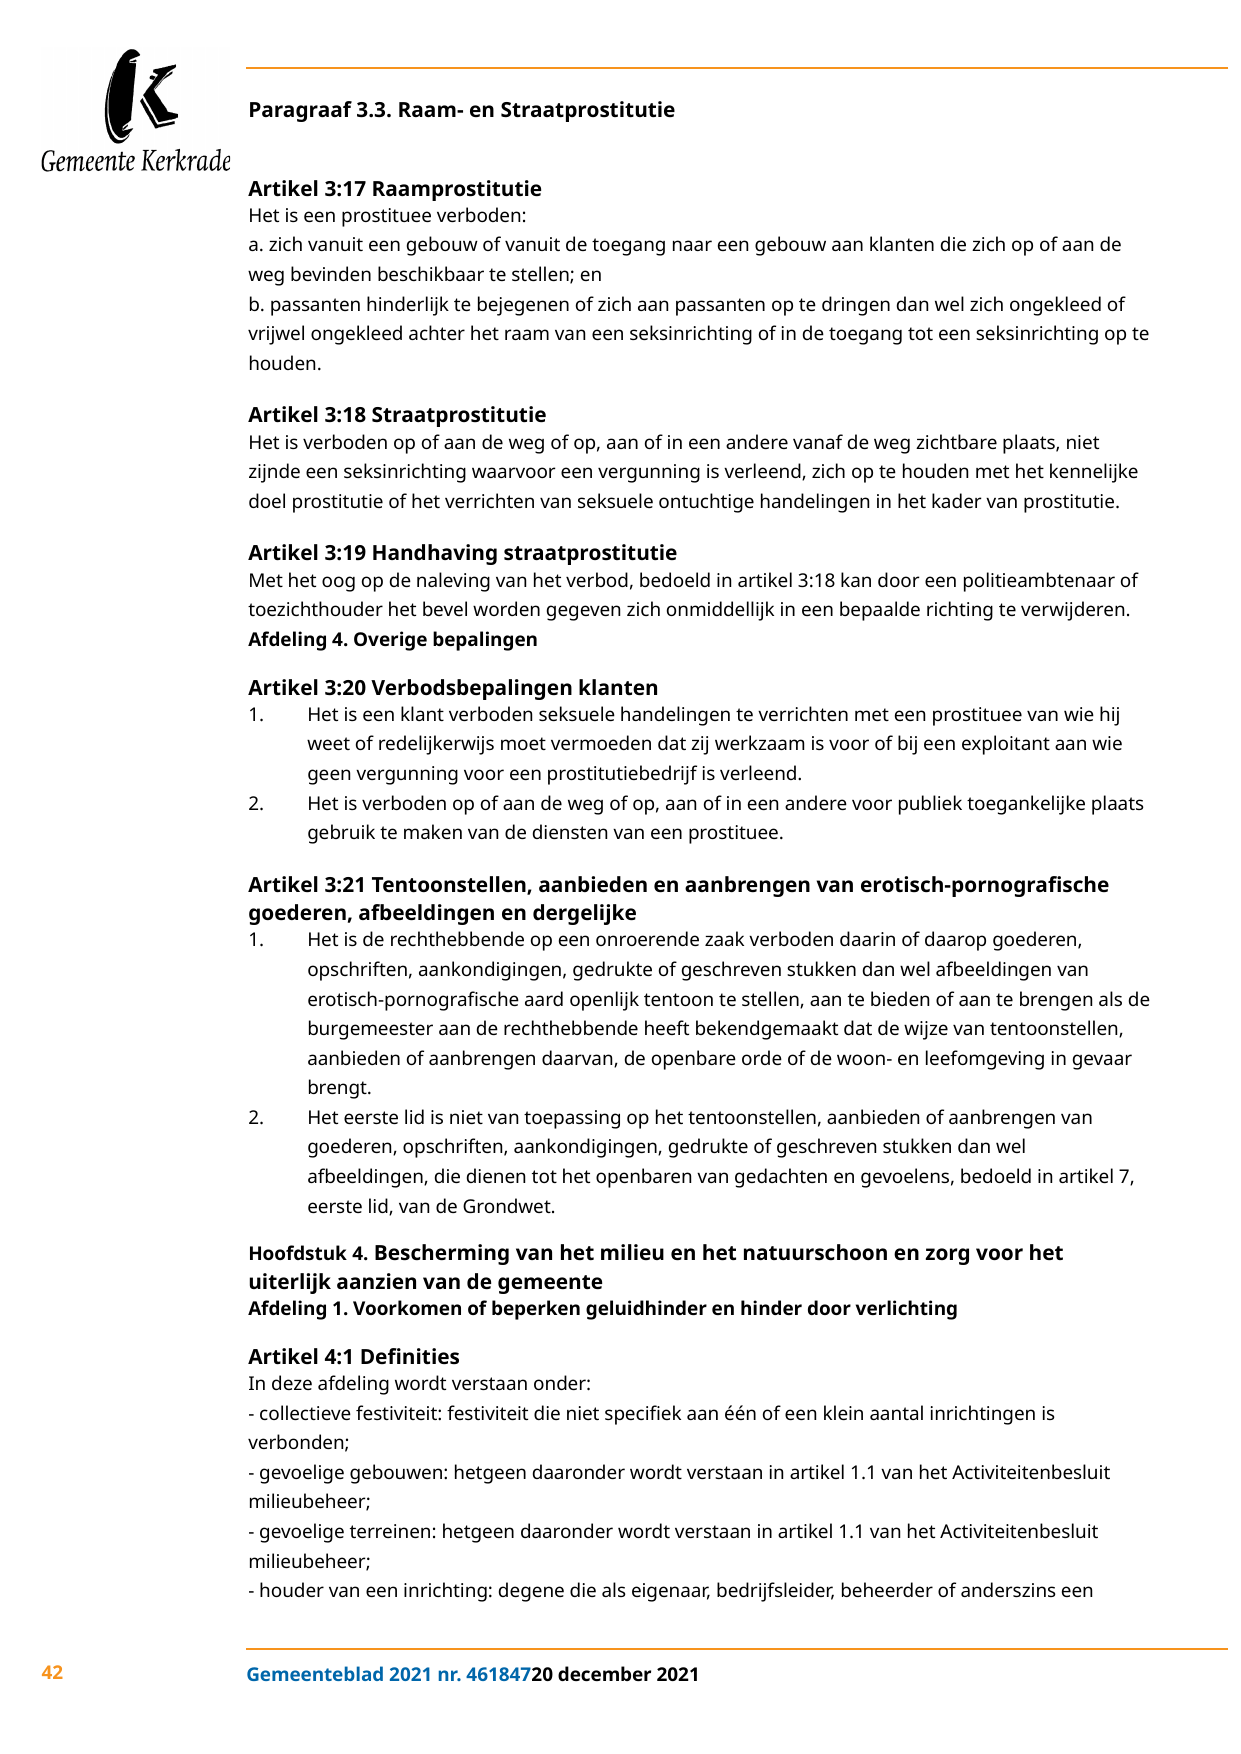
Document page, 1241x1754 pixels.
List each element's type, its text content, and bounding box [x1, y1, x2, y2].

text In deze afdeling wordt verstaan onder: [248, 1370, 1152, 1396]
text Artikel 3:18 Straatprostitutie [248, 400, 1152, 429]
list Het is een klant verboden seksuele handelingen te verrichten met een prostituee van wie hij weet of redelijkerwijs moet vermoeden dat zij werkzaam is voor of bij een exploitant aan wie geen vergunning voor een prostitutiebedrijf is verleend. [248, 701, 1152, 786]
text Artikel 3:17 Raamprostitutie [248, 174, 1152, 202]
text - gevoelige terreinen: hetgeen daaronder wordt verstaan in artikel 1.1 van het Activiteitenbesluit milieubeheer; [248, 1518, 1152, 1574]
text - gevoelige gebouwen: hetgeen daaronder wordt verstaan in artikel 1.1 van het Activiteitenbesluit milieubeheer; [248, 1459, 1152, 1514]
list Het is verboden op of aan de weg of op, aan of in een andere voor publiek toegankelijke plaats gebruik te maken van de diensten van een prostituee. [248, 790, 1152, 845]
text Artikel 4:1 Definities [248, 1342, 1152, 1370]
list Het eerste lid is niet van toepassing op het tentoonstellen, aanbieden of aanbrengen van goederen, opschriften, aankondigingen, gedrukte of geschreven stukken dan wel afbeeldingen, die dienen tot het openbaren van gedachten en gevoelens, bedoeld in artikel 7, eerste lid, van de Grondwet. [248, 1104, 1152, 1219]
text Hoofdstuk 4. Bescherming van het milieu en het natuurschoon en zorg voor het uiterlijk aanzien van de gemeente [248, 1238, 1152, 1295]
text Artikel 3:20 Verbodsbepalingen klanten [248, 673, 1152, 701]
text - houder van een inrichting: degene die als eigenaar, bedrijfsleider, beheerder of anderszins een [248, 1577, 1152, 1603]
text Het is verboden op of aan de weg of op, aan of in een andere vanaf de weg zichtbare plaats, niet zijnde een seksinrichting waarvoor een vergunning is verleend, zich op te houden met het kennelijke doel prostitutie of het verrichten van seksuele ontuchtige handelingen in het kader van prostitutie. [248, 429, 1152, 514]
text a. zich vanuit een gebouw of vanuit de toegang naar een gebouw aan klanten die zich op of aan de weg bevinden beschikbaar te stellen; en [248, 232, 1152, 287]
list Het is de rechthebbende op een onroerende zaak verboden daarin of daarop goederen, opschriften, aankondigingen, gedrukte of geschreven stukken dan wel afbeeldingen van erotisch-pornografische aard openlijk tentoon te stellen, aan te bieden of aan te brengen als de burgemeester aan de rechthebbende heeft bekendgemaakt dat de wijze van tentoonstellen, aanbieden of aanbrengen daarvan, de openbare orde of de woon- en leefomgeving in gevaar brengt. [248, 927, 1152, 1100]
text Het is een prostituee verboden: [248, 202, 1152, 228]
text Artikel 3:19 Handhaving straatprostitutie [248, 538, 1152, 567]
text Afdeling 4. Overige bepalingen [248, 626, 1152, 652]
text Met het oog op de naleving van het verbod, bedoeld in artikel 3:18 kan door een politieambtenaar of toezichthouder het bevel worden gegeven zich onmiddellijk in een bepaalde richting te verwijderen. [248, 567, 1152, 622]
text b. passanten hinderlijk te bejegenen of zich aan passanten op te dringen dan wel zich ongekleed of vrijwel ongekleed achter het raam van een seksinrichting of in de toegang tot een seksinrichting op te houden. [248, 291, 1152, 376]
text Paragraaf 3.3. Raam- en Straatprostitutie [248, 95, 1152, 123]
text Afdeling 1. Voorkomen of beperken geluidhinder en hinder door verlichting [248, 1295, 1152, 1321]
text Artikel 3:21 Tentoonstellen, aanbieden en aanbrengen van erotisch-pornografische goederen, afbeeldingen en dergelijke [248, 870, 1152, 927]
text - collectieve festiviteit: festiviteit die niet specifiek aan één of een klein aantal inrichtingen is verbonden; [248, 1400, 1152, 1455]
picture [41, 47, 231, 172]
